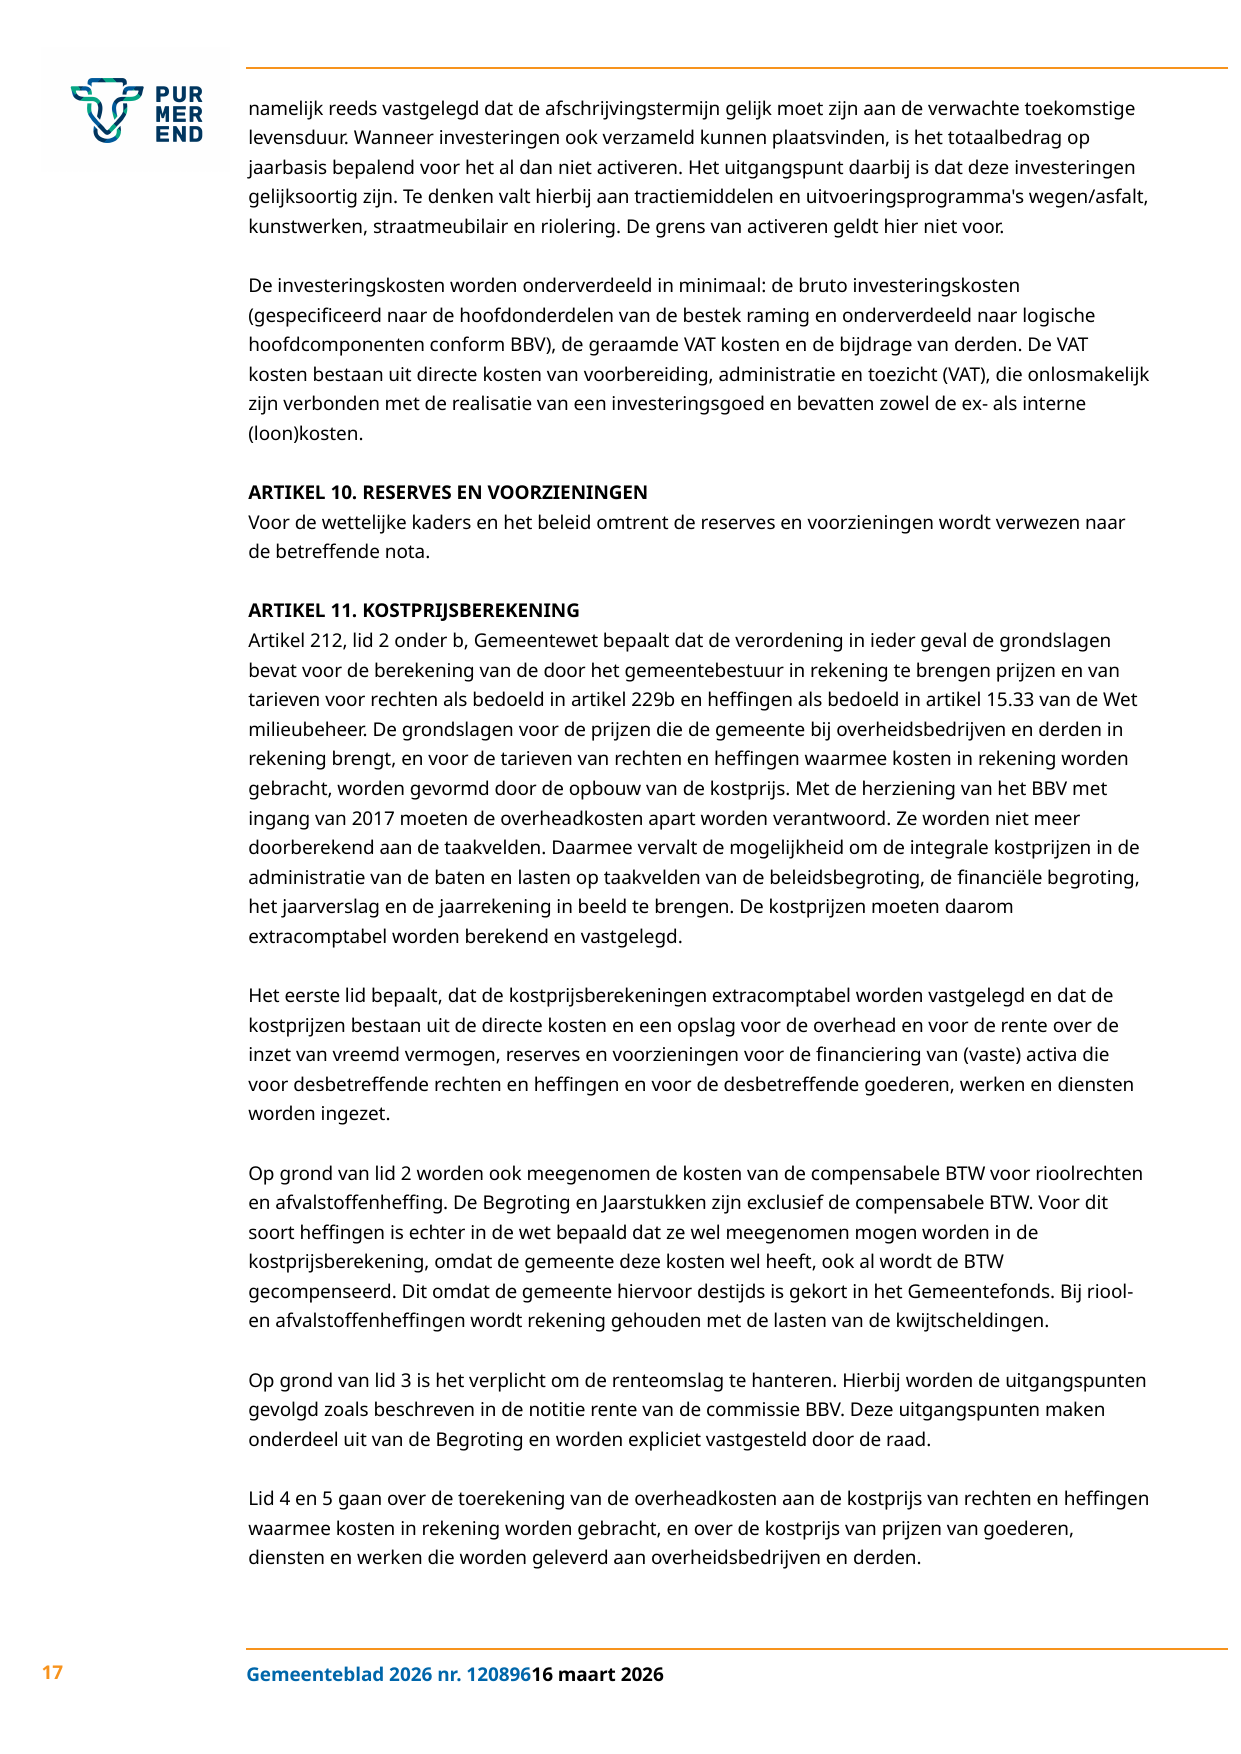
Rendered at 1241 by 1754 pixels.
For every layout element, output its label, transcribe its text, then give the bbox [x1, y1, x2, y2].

picture [41, 47, 231, 172]
text namelijk reeds vastgelegd dat de afschrijvingstermijn gelijk moet zijn aan de verwachte toekomstige levensduur. Wanneer investeringen ook verzameld kunnen plaatsvinden, is het totaalbedrag op jaarbasis bepalend voor het al dan niet activeren. Het uitgangspunt daarbij is dat deze investeringen gelijksoortig zijn. Te denken valt hierbij aan tractiemiddelen en uitvoeringsprogramma's wegen/asfalt, kunstwerken, straatmeubilair en riolering. De grens van activeren geldt hier niet voor. [248, 95, 1152, 239]
text Lid 4 en 5 gaan over de toerekening van de overheadkosten aan de kostprijs van rechten en heffingen waarmee kosten in rekening worden gebracht, en over de kostprijs van prijzen van goederen, diensten en werken die worden geleverd aan overheidsbedrijven en derden. [248, 1485, 1152, 1570]
text Voor de wettelijke kaders en het beleid omtrent de reserves en voorzieningen wordt verwezen naar de betreffende nota. [248, 509, 1152, 564]
text Op grond van lid 3 is het verplicht om de renteomslag te hanteren. Hierbij worden de uitgangspunten gevolgd zoals beschreven in de notitie rente van de commissie BBV. Deze uitgangspunten maken onderdeel uit van de Begroting en worden expliciet vastgesteld door de raad. [248, 1367, 1152, 1452]
text ARTIKEL 11. KOSTPRIJSBEREKENING [248, 598, 1152, 623]
text Op grond van lid 2 worden ook meegenomen de kosten van de compensabele BTW voor rioolrechten en afvalstoffenheffing. De Begroting en Jaarstukken zijn exclusief de compensabele BTW. Voor dit soort heffingen is echter in de wet bepaald dat ze wel meegenomen mogen worden in de kostprijsberekening, omdat de gemeente deze kosten wel heeft, ook al wordt de BTW gecompenseerd. Dit omdat de gemeente hiervoor destijds is gekort in het Gemeentefonds. Bij riool- en afvalstoffenheffingen wordt rekening gehouden met de lasten van de kwijtscheldingen. [248, 1160, 1152, 1333]
text Het eerste lid bepaalt, dat de kostprijsberekeningen extracomptabel worden vastgelegd en dat de kostprijzen bestaan uit de directe kosten en een opslag voor de overhead en voor de rente over de inzet van vreemd vermogen, reserves en voorzieningen voor de financiering van (vaste) activa die voor desbetreffende rechten en heffingen en voor de desbetreffende goederen, werken en diensten worden ingezet. [248, 982, 1152, 1126]
text De investeringskosten worden onderverdeeld in minimaal: de bruto investeringskosten (gespecificeerd naar de hoofdonderdelen van de bestek raming en onderverdeeld naar logische hoofdcomponenten conform BBV), de geraamde VAT kosten en de bijdrage van derden. De VAT kosten bestaan uit directe kosten van voorbereiding, administratie en toezicht (VAT), die onlosmakelijk zijn verbonden met de realisatie van een investeringsgoed en bevatten zowel de ex- als interne (loon)kosten. [248, 272, 1152, 446]
text Artikel 212, lid 2 onder b, Gemeentewet bepaalt dat de verordening in ieder geval de grondslagen bevat voor de berekening van de door het gemeentebestuur in rekening te brengen prijzen en van tarieven voor rechten als bedoeld in artikel 229b en heffingen als bedoeld in artikel 15.33 van de Wet milieubeheer. De grondslagen voor de prijzen die de gemeente bij overheidsbedrijven en derden in rekening brengt, en voor de tarieven van rechten en heffingen waarmee kosten in rekening worden gebracht, worden gevormd door de opbouw van de kostprijs. Met de herziening van het BBV met ingang van 2017 moeten de overheadkosten apart worden verantwoord. Ze worden niet meer doorberekend aan de taakvelden. Daarmee vervalt de mogelijkheid om de integrale kostprijzen in de administratie van de baten en lasten op taakvelden van de beleidsbegroting, de financiële begroting, het jaarverslag en de jaarrekening in beeld te brengen. De kostprijzen moeten daarom extracomptabel worden berekend en vastgelegd. [248, 627, 1152, 949]
text ARTIKEL 10. RESERVES EN VOORZIENINGEN [248, 479, 1152, 505]
